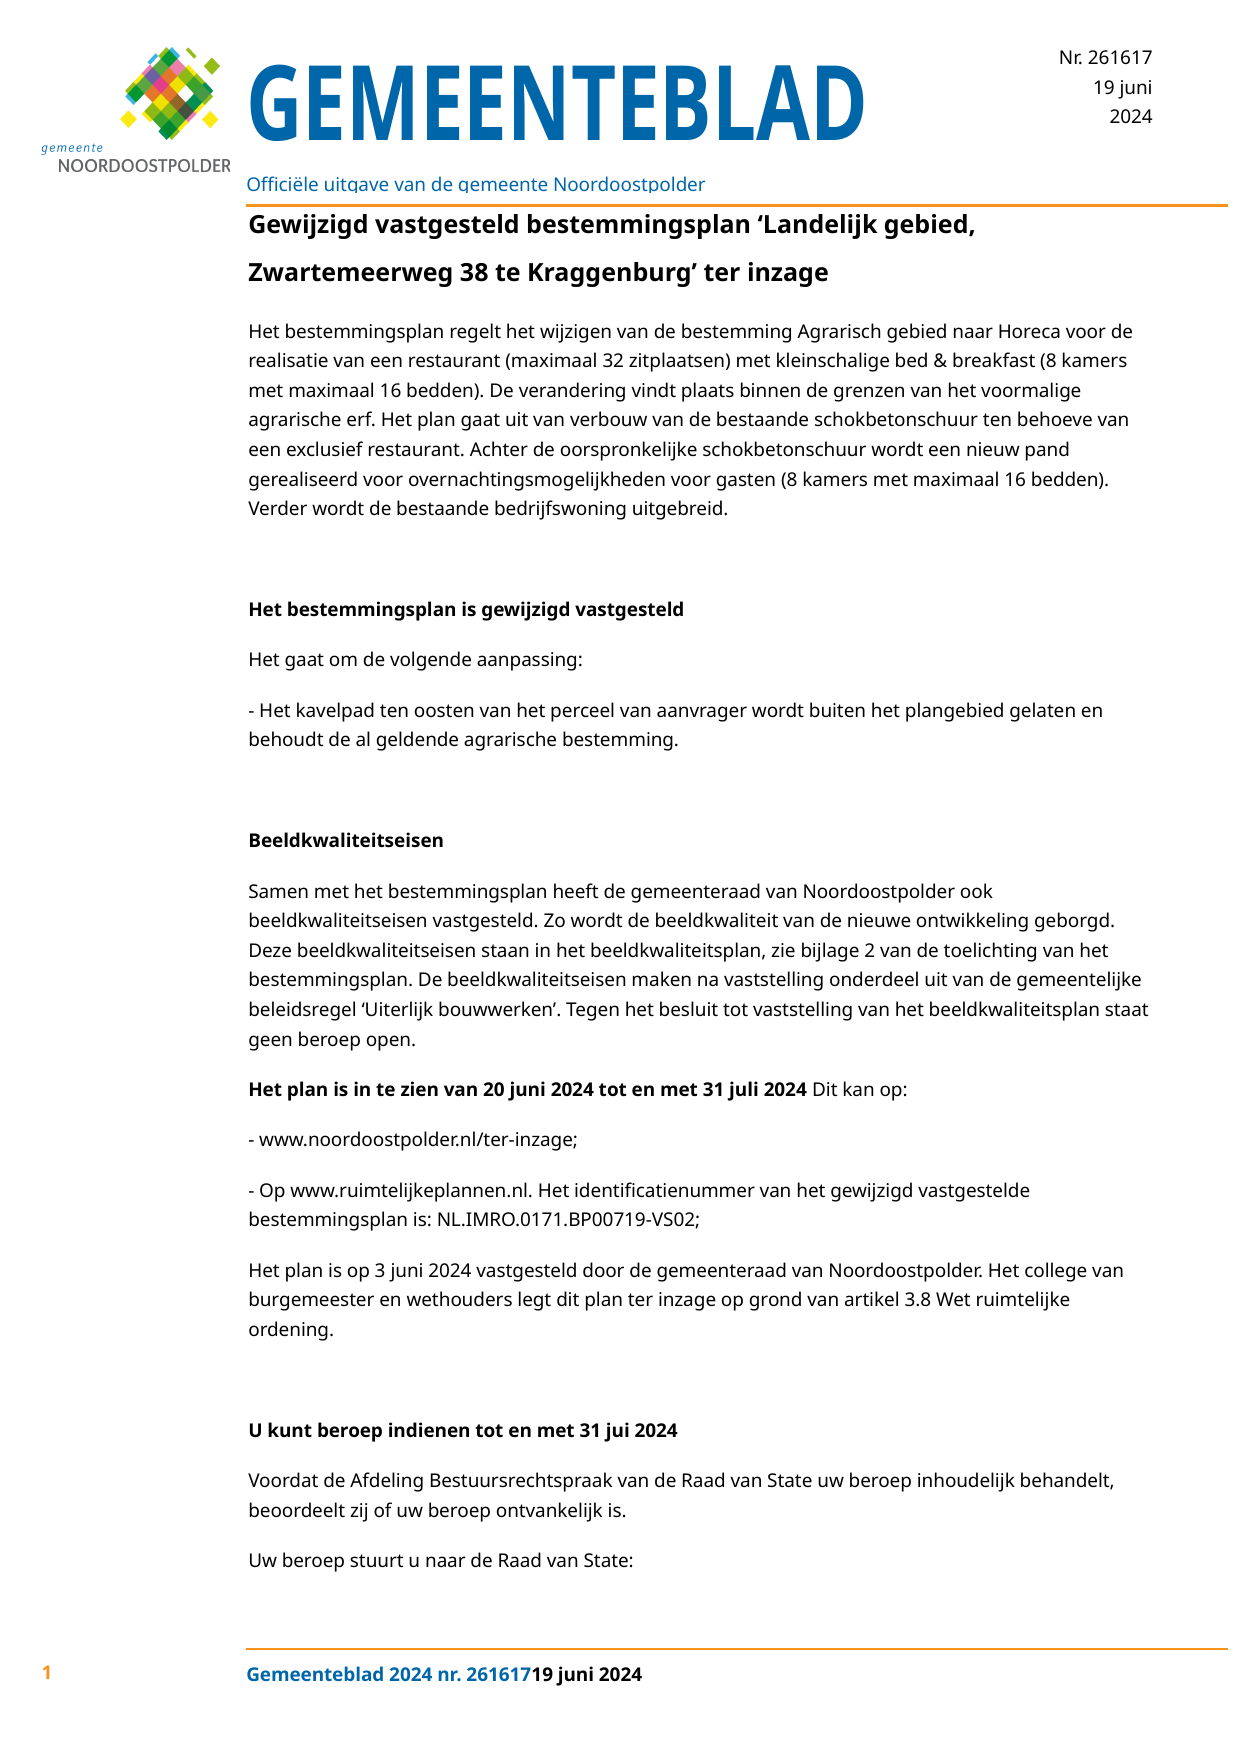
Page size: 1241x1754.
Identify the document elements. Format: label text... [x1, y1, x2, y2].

text - www.noordoostpolder.nl/ter-inzage; [248, 1127, 1152, 1152]
text Het plan is in te zien van 20 juni 2024 tot en met 31 juli 2024 Dit kan op: [248, 1076, 1152, 1102]
text Samen met het bestemmingsplan heeft de gemeenteraad van Noordoostpolder ook beeldkwaliteitseisen vastgesteld. Zo wordt de beeldkwaliteit van de nieuwe ontwikkeling geborgd. Deze beeldkwaliteitseisen staan in het beeldkwaliteitsplan, zie bijlage 2 van de toelichting van het bestemmingsplan. De beeldkwaliteitseisen maken na vaststelling onderdeel uit van de gemeentelijke beleidsregel ‘Uiterlijk bouwwerken’. Tegen het besluit tot vaststelling van het beeldkwaliteitsplan staat geen beroep open. [248, 878, 1152, 1052]
text - Op www.ruimtelijkeplannen.nl. Het identificatienummer van het gewijzigd vastgestelde bestemmingsplan is: NL.IMRO.0171.BP00719-VS02; [248, 1177, 1152, 1232]
text Het bestemmingsplan regelt het wijzigen van de bestemming Agrarisch gebied naar Horeca voor de realisatie van een restaurant (maximaal 32 zitplaatsen) met kleinschalige bed & breakfast (8 kamers met maximaal 16 bedden). De verandering vindt plaats binnen de grenzen van het voormalige agrarische erf. Het plan gaat uit van verbouw van de bestaande schokbetonschuur ten behoeve van een exclusief restaurant. Achter de oorspronkelijke schokbetonschuur wordt een nieuw pand gerealiseerd voor overnachtingsmogelijkheden voor gasten (8 kamers met maximaal 16 bedden). Verder wordt de bestaande bedrijfswoning uitgebreid. [248, 318, 1152, 521]
text Gewijzigd vastgesteld bestemmingsplan ‘Landelijk gebied, Zwartemeerweg 38 te Kraggenburg’ ter inzage [248, 207, 1152, 288]
text Het plan is op 3 juni 2024 vastgesteld door de gemeenteraad van Noordoostpolder. Het college van burgemeester en wethouders legt dit plan ter inzage op grond van artikel 3.8 Wet ruimtelijke ordening. [248, 1257, 1152, 1342]
text Voordat de Afdeling Bestuursrechtspraak van de Raad van State uw beroep inhoudelijk behandelt, beoordeelt zij of uw beroep ontvankelijk is. [248, 1467, 1152, 1523]
text Beeldkwaliteitseisen [248, 827, 1152, 853]
text Het bestemmingsplan is gewijzigd vastgesteld [248, 596, 1152, 622]
text Het gaat om de volgende aanpassing: [248, 647, 1152, 672]
text - Het kavelpad ten oosten van het perceel van aanvrager wordt buiten het plangebied gelaten en behoudt de al geldende agrarische bestemming. [248, 697, 1152, 752]
picture [41, 47, 231, 172]
text Uw beroep stuurt u naar de Raad van State: [248, 1547, 1152, 1573]
text U kunt beroep indienen tot en met 31 jui 2024 [248, 1417, 1152, 1443]
